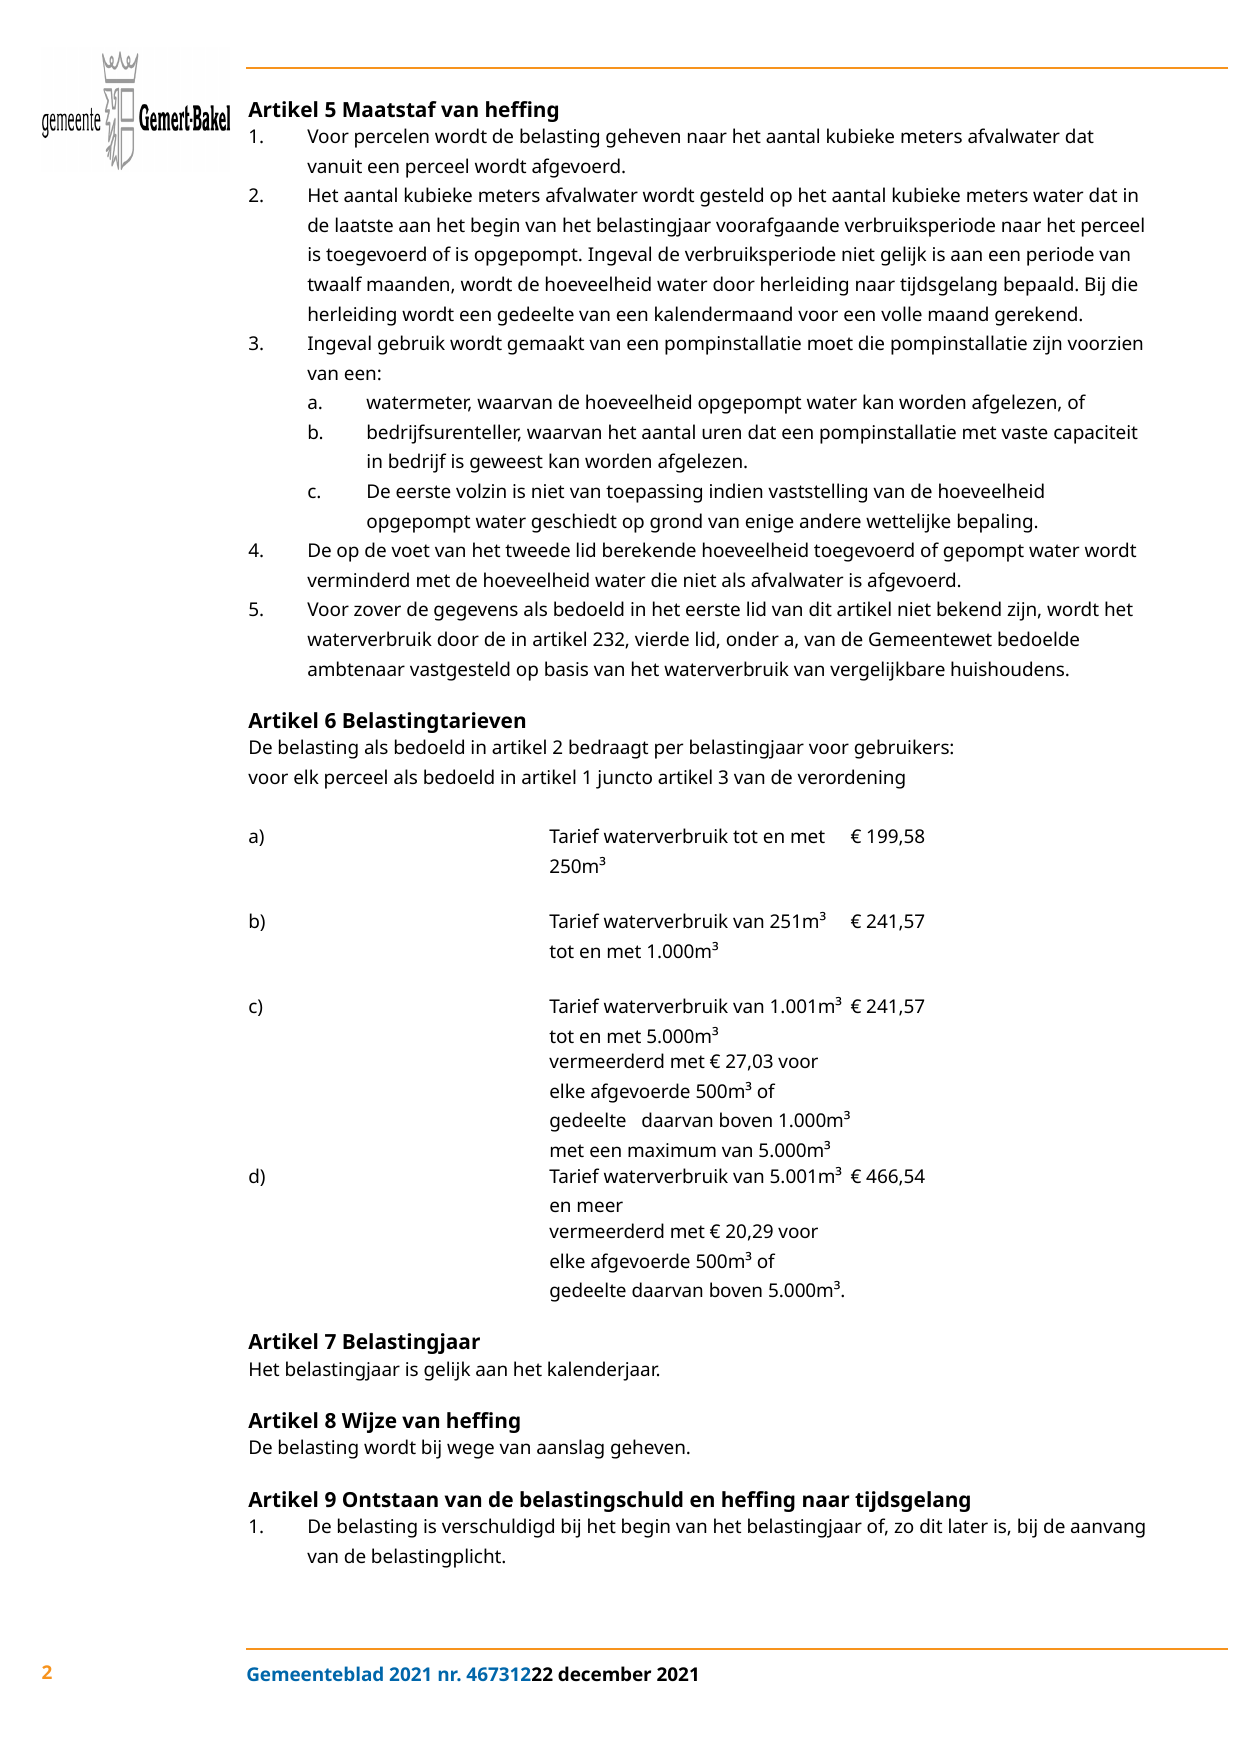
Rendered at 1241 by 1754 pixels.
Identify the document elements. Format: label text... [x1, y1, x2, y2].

text Artikel 5 Maatstaf van heffing [248, 95, 1152, 123]
list De op de voet van het tweede lid berekende hoeveelheid toegevoerd of gepompt water wordt verminderd met de hoeveelheid water die niet als afvalwater is afgevoerd. [248, 537, 1152, 593]
table_cell d) [248, 1163, 549, 1218]
list Voor zover de gegevens als bedoeld in het eerste lid van dit artikel niet bekend zijn, wordt het waterverbruik door de in artikel 232, vierde lid, onder a, van de Gemeentewet bedoelde ambtenaar vastgesteld op basis van het waterverbruik van vergelijkbare huishoudens. [248, 597, 1152, 681]
table_header a) [248, 824, 549, 908]
text Het belastingjaar is gelijk aan het kalenderjaar. [248, 1356, 1152, 1381]
table_cell vermeerderd met € 27,03 voor elke afgevoerde 500m³ of gedeelte daarvan boven 1.000m³ met een maximum van 5.000m³ [549, 1049, 850, 1163]
table_cell Tarief waterverbruik van 5.001m³ en meer [549, 1163, 850, 1218]
table_cell vermeerderd met € 20,29 voor elke afgevoerde 500m³ of gedeelte daarvan boven 5.000m³. [549, 1218, 850, 1303]
text Artikel 7 Belastingjaar [248, 1327, 1152, 1356]
table_cell [248, 1049, 549, 1163]
text De belasting wordt bij wege van aanslag geheven. [248, 1434, 1152, 1460]
text De belasting als bedoeld in artikel 2 bedraagt per belastingjaar voor gebruikers: [248, 734, 1152, 760]
list Voor percelen wordt de belasting geheven naar het aantal kubieke meters afvalwater dat vanuit een perceel wordt afgevoerd. [248, 123, 1152, 178]
list Ingeval gebruik wordt gemaakt van een pompinstallatie moet die pompinstallatie zijn voorzien van een: [248, 330, 1152, 386]
table_header Tarief waterverbruik tot en met 250m³ [549, 824, 850, 908]
text Artikel 8 Wijze van heffing [248, 1406, 1152, 1434]
table_cell [248, 1218, 549, 1303]
list watermeter, waarvan de hoeveelheid opgepompt water kan worden afgelezen, of [307, 389, 1152, 415]
table_cell [850, 1049, 1152, 1163]
table_cell € 241,57 [850, 993, 1152, 1048]
table_cell [850, 1218, 1152, 1303]
table_header € 199,58 [850, 824, 1152, 908]
table_cell € 466,54 [850, 1163, 1152, 1218]
text voor elk perceel als bedoeld in artikel 1 juncto artikel 3 van de verordening [248, 764, 1152, 790]
text Artikel 9 Ontstaan van de belastingschuld en heffing naar tijdsgelang [248, 1485, 1152, 1513]
list bedrijfsurenteller, waarvan het aantal uren dat een pompinstallatie met vaste capaciteit in bedrijf is geweest kan worden afgelezen. [307, 419, 1152, 474]
text Artikel 6 Belastingtarieven [248, 706, 1152, 734]
table_cell c) [248, 993, 549, 1048]
list Het aantal kubieke meters afvalwater wordt gesteld op het aantal kubieke meters water dat in de laatste aan het begin van het belastingjaar voorafgaande verbruiksperiode naar het perceel is toegevoerd of is opgepompt. Ingeval de verbruiksperiode niet gelijk is aan een periode van twaalf maanden, wordt de hoeveelheid water door herleiding naar tijdsgelang bepaald. Bij die herleiding wordt een gedeelte van een kalendermaand voor een volle maand gerekend. [248, 182, 1152, 326]
table_cell Tarief waterverbruik van 251m³ tot en met 1.000m³ [549, 908, 850, 993]
table_cell b) [248, 908, 549, 993]
list De belasting is verschuldigd bij het begin van het belastingjaar of, zo dit later is, bij de aanvang van de belastingplicht. [248, 1513, 1152, 1569]
table_cell € 241,57 [850, 908, 1152, 993]
picture [41, 47, 231, 172]
table_cell Tarief waterverbruik van 1.001m³ tot en met 5.000m³ [549, 993, 850, 1048]
list De eerste volzin is niet van toepassing indien vaststelling van de hoeveelheid opgepompt water geschiedt op grond van enige andere wettelijke bepaling. [307, 478, 1152, 533]
